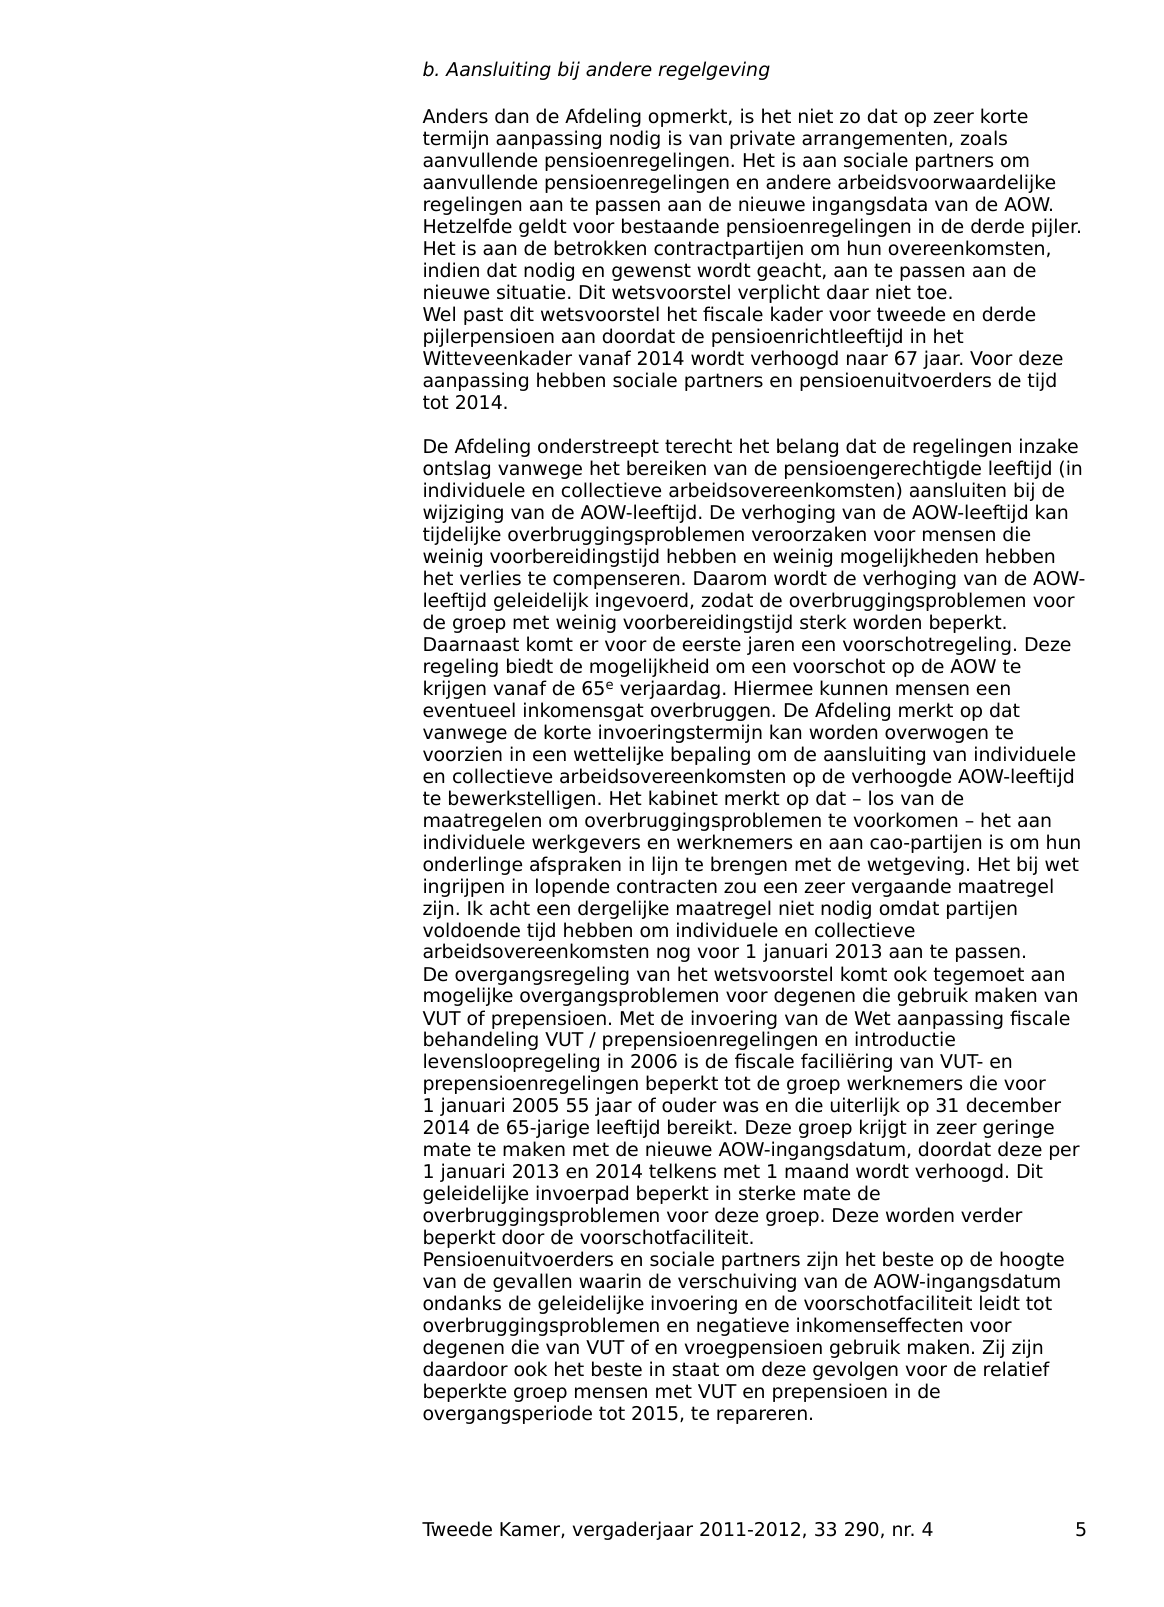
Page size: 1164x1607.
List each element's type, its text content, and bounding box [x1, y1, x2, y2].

text Wel past dit wetsvoorstel het fiscale kader voor tweede en derde pijlerpensioen aan doordat de pensioenrichtleeftijd in het Witteveenkader vanaf 2014 wordt verhoogd naar 67 jaar. Voor deze aanpassing hebben sociale partners en pensioenuitvoerders de tijd tot 2014. [422, 304, 1087, 414]
text De overgangsregeling van het wetsvoorstel komt ook tegemoet aan mogelijke overgangsproblemen voor degenen die gebruik maken van VUT of prepensioen. Met de invoering van de Wet aanpassing fiscale behandeling VUT / prepensioenregelingen en introductie levensloopregeling in 2006 is de fiscale faciliëring van VUT- en prepensioenregelingen beperkt tot de groep werknemers die voor 1 januari 2005 55 jaar of ouder was en die uiterlijk op 31 december 2014 de 65-jarige leeftijd bereikt. Deze groep krijgt in zeer geringe mate te maken met de nieuwe AOW-ingangsdatum, doordat deze per 1 januari 2013 en 2014 telkens met 1 maand wordt verhoogd. Dit geleidelijke invoerpad beperkt in sterke mate de overbruggingsproblemen voor deze groep. Deze worden verder beperkt door de voorschotfaciliteit. [422, 963, 1087, 1249]
subtitle b. Aansluiting bij andere regelgeving [422, 59, 1087, 81]
text De Afdeling onderstreept terecht het belang dat de regelingen inzake ontslag vanwege het bereiken van de pensioengerechtigde leeftijd (in individuele en collectieve arbeidsovereenkomsten) aansluiten bij de wijziging van de AOW-leeftijd. De verhoging van de AOW-leeftijd kan tijdelijke overbruggingsproblemen veroorzaken voor mensen die weinig voorbereidingstijd hebben en weinig mogelijkheden hebben het verlies te compenseren. Daarom wordt de verhoging van de AOW-leeftijd geleidelijk ingevoerd, zodat de overbruggingsproblemen voor de groep met weinig voorbereidingstijd sterk worden beperkt. Daarnaast komt er voor de eerste jaren een voorschotregeling. Deze regeling biedt de mogelijkheid om een voorschot op de AOW te krijgen vanaf de 65e verjaardag. Hiermee kunnen mensen een eventueel inkomensgat overbruggen. De Afdeling merkt op dat vanwege de korte invoeringstermijn kan worden overwogen te voorzien in een wettelijke bepaling om de aansluiting van individuele en collectieve arbeidsovereenkomsten op de verhoogde AOW-leeftijd te bewerkstelligen. Het kabinet merkt op dat – los van de maatregelen om overbruggingsproblemen te voorkomen – het aan individuele werkgevers en werknemers en aan cao-partijen is om hun onderlinge afspraken in lijn te brengen met de wetgeving. Het bij wet ingrijpen in lopende contracten zou een zeer vergaande maatregel zijn. Ik acht een dergelijke maatregel niet nodig omdat partijen voldoende tijd hebben om individuele en collectieve arbeidsovereenkomsten nog voor 1 januari 2013 aan te passen. [422, 436, 1087, 963]
text Pensioenuitvoerders en sociale partners zijn het beste op de hoogte van de gevallen waarin de verschuiving van de AOW-ingangsdatum ondanks de geleidelijke invoering en de voorschotfaciliteit leidt tot overbruggingsproblemen en negatieve inkomenseffecten voor degenen die van VUT of en vroegpensioen gebruik maken. Zij zijn daardoor ook het beste in staat om deze gevolgen voor de relatief beperkte groep mensen met VUT en prepensioen in de overgangsperiode tot 2015, te repareren. [422, 1249, 1087, 1425]
text Anders dan de Afdeling opmerkt, is het niet zo dat op zeer korte termijn aanpassing nodig is van private arrangementen, zoals aanvullende pensioenregelingen. Het is aan sociale partners om aanvullende pensioenregelingen en andere arbeidsvoorwaardelijke regelingen aan te passen aan de nieuwe ingangsdata van de AOW. Hetzelfde geldt voor bestaande pensioenregelingen in de derde pijler. Het is aan de betrokken contractpartijen om hun overeenkomsten, indien dat nodig en gewenst wordt geacht, aan te passen aan de nieuwe situatie. Dit wetsvoorstel verplicht daar niet toe. [422, 106, 1087, 304]
